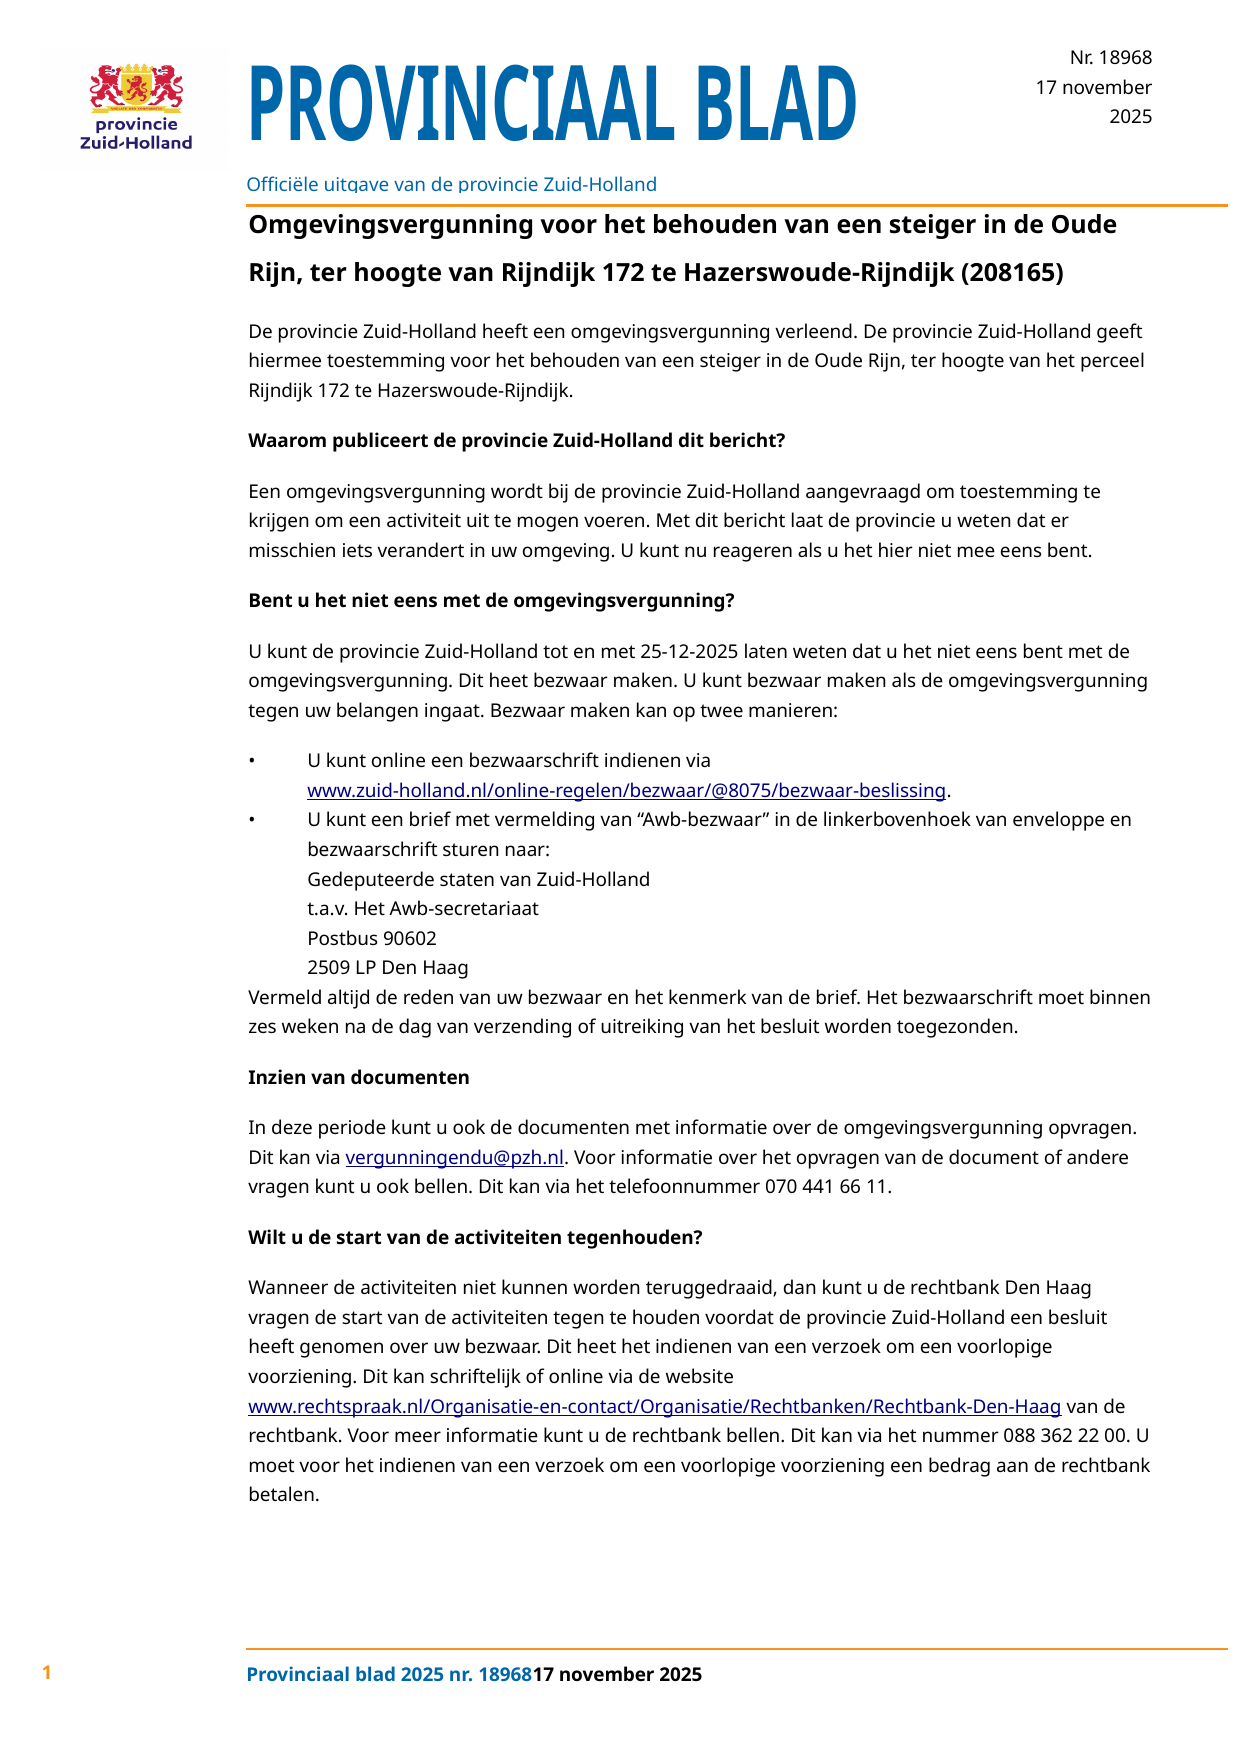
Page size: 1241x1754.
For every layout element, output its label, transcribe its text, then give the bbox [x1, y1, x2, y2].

list U kunt online een bezwaarschrift indienen via www.zuid-holland.nl/online-regelen/bezwaar/@8075/bezwaar-beslissing. [248, 747, 1152, 803]
text Waarom publiceert de provincie Zuid-Holland dit bericht? [248, 427, 1152, 453]
text De provincie Zuid-Holland heeft een omgevingsvergunning verleend. De provincie Zuid-Holland geeft hiermee toestemming voor het behouden van een steiger in de Oude Rijn, ter hoogte van het perceel Rijndijk 172 te Hazerswoude-Rijndijk. [248, 318, 1152, 403]
text U kunt de provincie Zuid-Holland tot en met 25-12-2025 laten weten dat u het niet eens bent met de omgevingsvergunning. Dit heet bezwaar maken. U kunt bezwaar maken als de omgevingsvergunning tegen uw belangen ingaat. Bezwaar maken kan op twee manieren: [248, 638, 1152, 723]
text Wanneer de activiteiten niet kunnen worden teruggedraaid, dan kunt u de rechtbank Den Haag vragen de start van de activiteiten tegen te houden voordat de provincie Zuid-Holland een besluit heeft genomen over uw bezwaar. Dit heet het indienen van een verzoek om een voorlopige voorziening. Dit kan schriftelijk of online via de website www.rechtspraak.nl/Organisatie-en-contact/Organisatie/Rechtbanken/Rechtbank-Den-Haag van de rechtbank. Voor meer informatie kunt u de rechtbank bellen. Dit kan via het nummer 088 362 22 00. U moet voor het indienen van een verzoek om een voorlopige voorziening een bedrag aan de rechtbank betalen. [248, 1274, 1152, 1507]
list U kunt een brief met vermelding van “Awb-bezwaar” in de linkerbovenhoek van enveloppe en bezwaarschrift sturen naar: [248, 807, 1152, 862]
text Vermeld altijd de reden van uw bezwaar en het kenmerk van de brief. Het bezwaarschrift moet binnen zes weken na de dag van verzending of uitreiking van het besluit worden toegezonden. [248, 984, 1152, 1039]
text Een omgevingsvergunning wordt bij de provincie Zuid-Holland aangevraagd om toestemming te krijgen om een activiteit uit te mogen voeren. Met dit bericht laat de provincie u weten dat er misschien iets verandert in uw omgeving. U kunt nu reageren als u het hier niet mee eens bent. [248, 478, 1152, 563]
list t.a.v. Het Awb-secretariaat [248, 895, 1152, 921]
picture [41, 47, 231, 172]
list 2509 LP Den Haag [248, 954, 1152, 980]
text In deze periode kunt u ook de documenten met informatie over de omgevingsvergunning opvragen. Dit kan via vergunningendu@pzh.nl. Voor informatie over het opvragen van de document of andere vragen kunt u ook bellen. Dit kan via het telefoonnummer 070 441 66 11. [248, 1114, 1152, 1199]
text Omgevingsvergunning voor het behouden van een steiger in de Oude Rijn, ter hoogte van Rijndijk 172 te Hazerswoude-Rijndijk (208165) [248, 207, 1152, 288]
list Postbus 90602 [248, 925, 1152, 951]
text Bent u het niet eens met de omgevingsvergunning? [248, 587, 1152, 613]
text Inzien van documenten [248, 1064, 1152, 1090]
text Wilt u de start van de activiteiten tegenhouden? [248, 1224, 1152, 1250]
list Gedeputeerde staten van Zuid-Holland [248, 866, 1152, 892]
